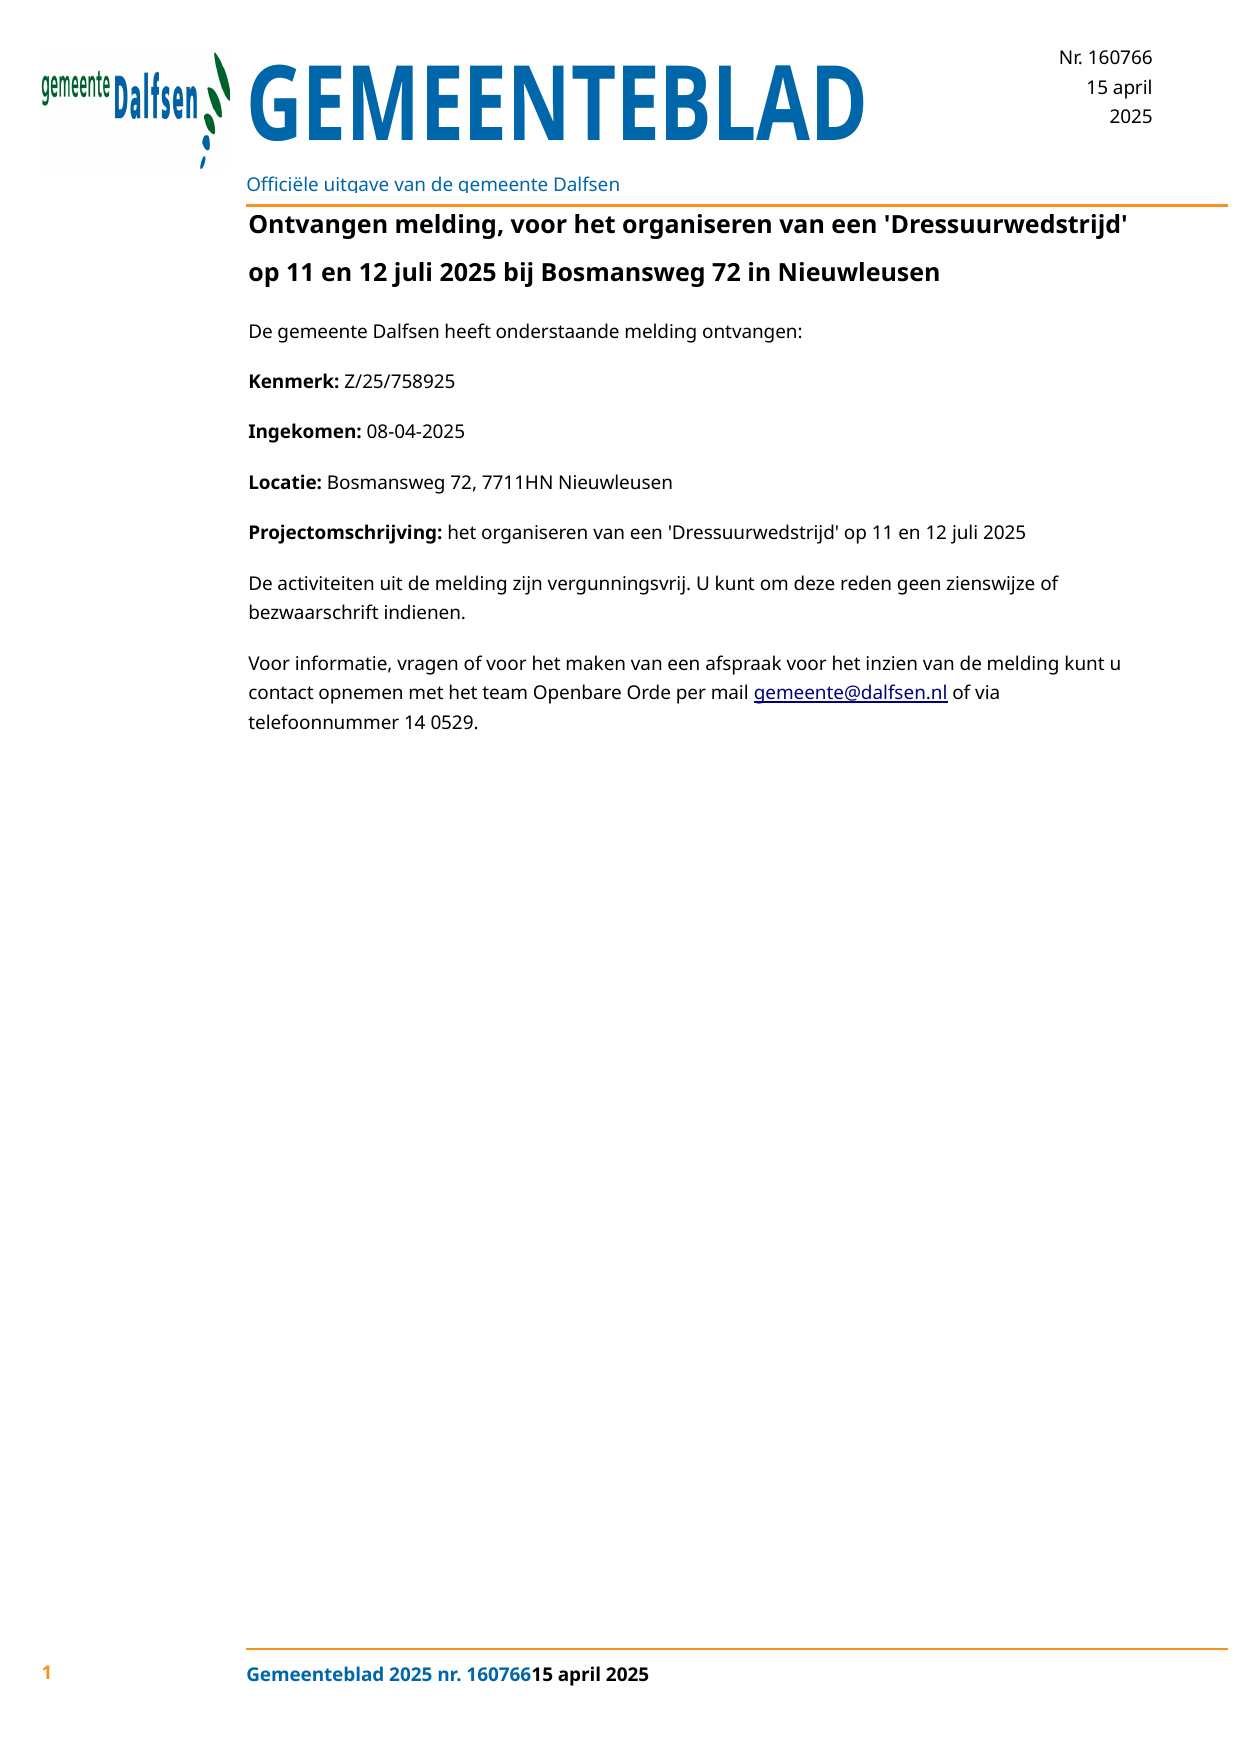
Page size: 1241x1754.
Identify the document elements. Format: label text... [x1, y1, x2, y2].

text De gemeente Dalfsen heeft onderstaande melding ontvangen: [248, 318, 1152, 344]
text Projectomschrijving: het organiseren van een 'Dressuurwedstrijd' op 11 en 12 juli 2025 [248, 519, 1152, 545]
text Locatie: Bosmansweg 72, 7711HN Nieuwleusen [248, 469, 1152, 495]
picture [41, 47, 231, 172]
text De activiteiten uit de melding zijn vergunningsvrij. U kunt om deze reden geen zienswijze of bezwaarschrift indienen. [248, 570, 1152, 625]
text Ingekomen: 08-04-2025 [248, 419, 1152, 444]
text Voor informatie, vragen of voor het maken van een afspraak voor het inzien van de melding kunt u contact opnemen met het team Openbare Orde per mail gemeente@dalfsen.nl of via telefoonnummer 14 0529. [248, 650, 1152, 735]
text Kenmerk: Z/25/758925 [248, 368, 1152, 394]
text Ontvangen melding, voor het organiseren van een 'Dressuurwedstrijd' op 11 en 12 juli 2025 bij Bosmansweg 72 in Nieuwleusen [248, 207, 1152, 288]
